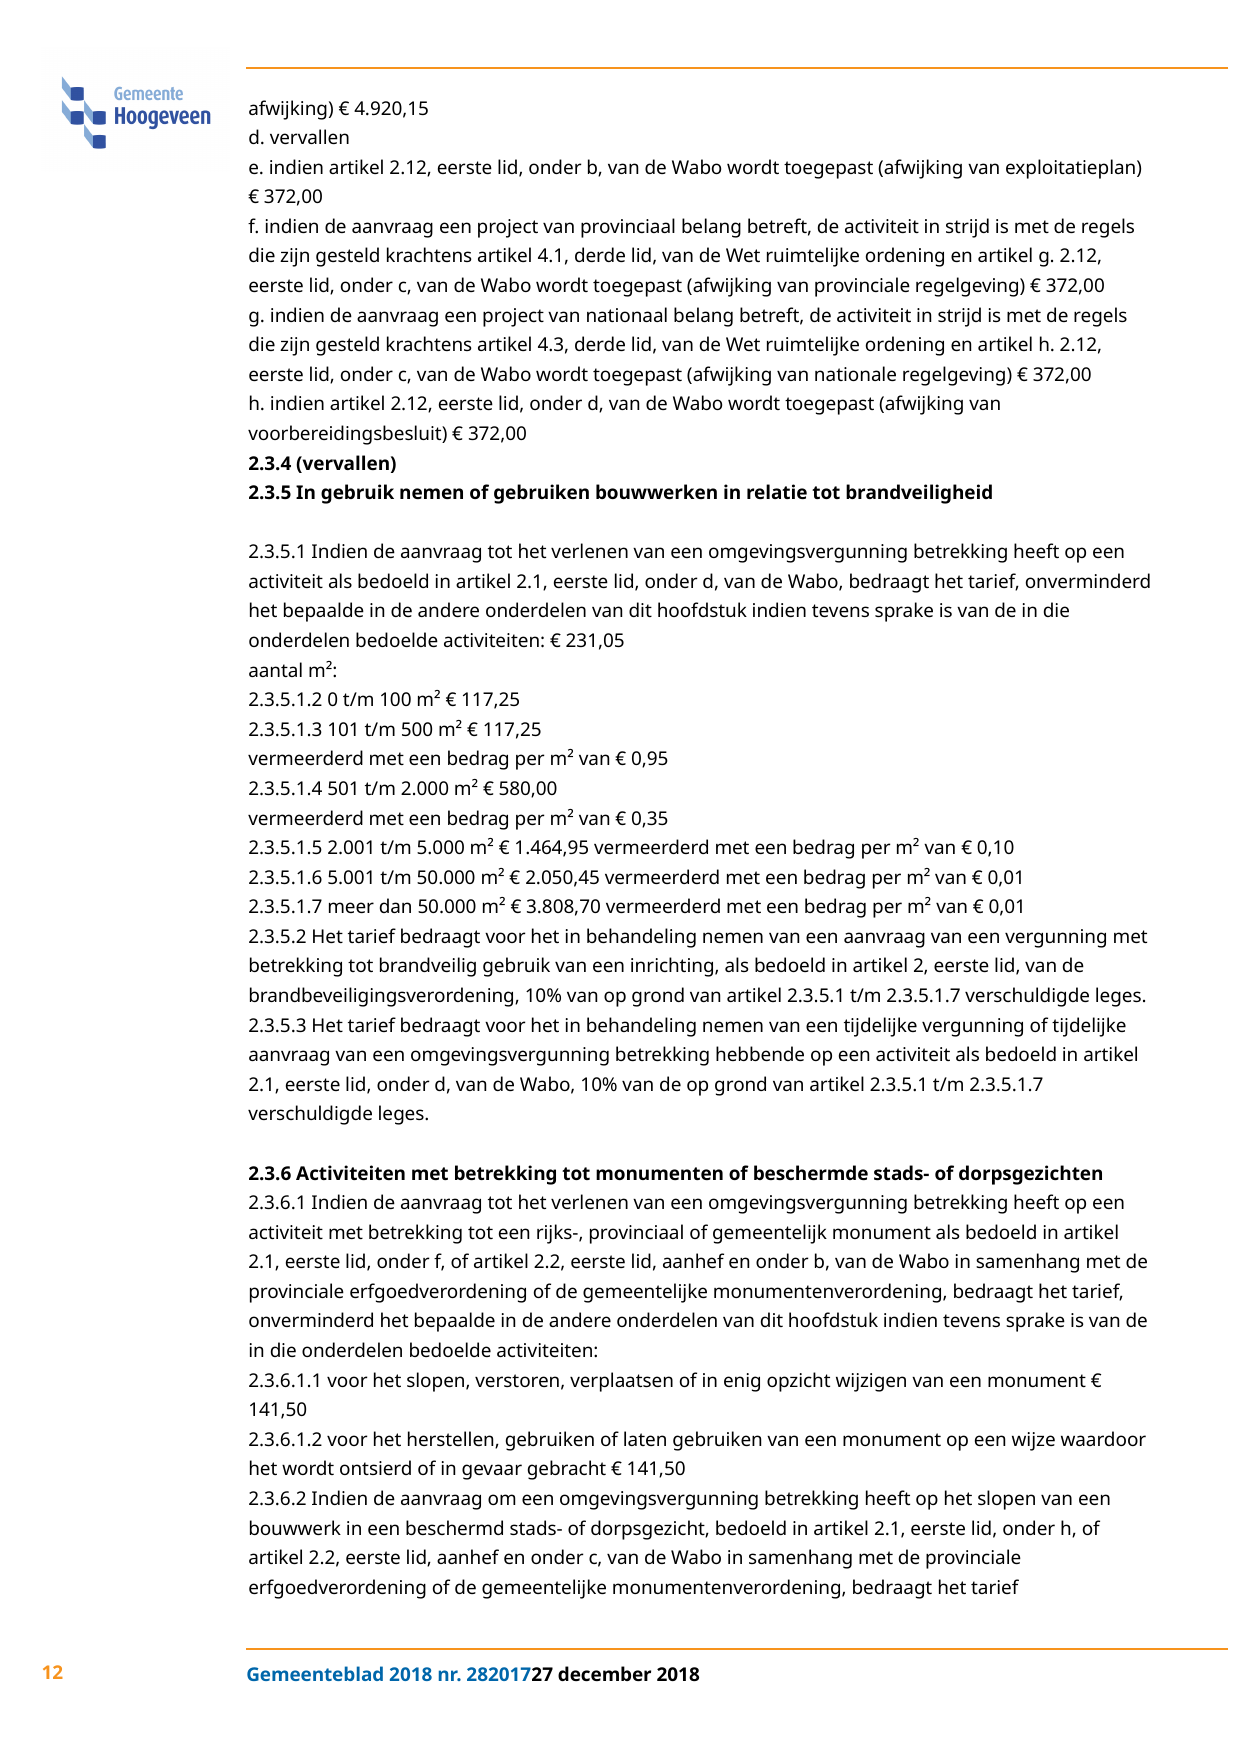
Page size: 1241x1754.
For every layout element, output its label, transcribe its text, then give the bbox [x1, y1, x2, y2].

text 2.3.6 Activiteiten met betrekking tot monumenten of beschermde stads- of dorpsgezichten [248, 1160, 1152, 1186]
text 2.3.5.1.2 0 t/m 100 m² € 117,25 [248, 686, 1152, 712]
text e. indien artikel 2.12, eerste lid, onder b, van de Wabo wordt toegepast (afwijking van exploitatieplan) € 372,00 [248, 154, 1152, 209]
text 2.3.5.1.3 101 t/m 500 m² € 117,25 [248, 716, 1152, 742]
text d. vervallen [248, 124, 1152, 150]
text 2.3.5.1.7 meer dan 50.000 m² € 3.808,70 vermeerderd met een bedrag per m² van € 0,01 [248, 893, 1152, 919]
text 2.3.6.2 Indien de aanvraag om een omgevingsvergunning betrekking heeft op het slopen van een bouwwerk in een beschermd stads- of dorpsgezicht, bedoeld in artikel 2.1, eerste lid, onder h, of artikel 2.2, eerste lid, aanhef en onder c, van de Wabo in samenhang met de provinciale erfgoedverordening of de gemeentelijke monumentenverordening, bedraagt het tarief [248, 1485, 1152, 1600]
text afwijking) € 4.920,15 [248, 95, 1152, 121]
text vermeerderd met een bedrag per m² van € 0,35 [248, 805, 1152, 831]
text vermeerderd met een bedrag per m² van € 0,95 [248, 746, 1152, 771]
text 2.3.4 (vervallen) [248, 450, 1152, 476]
text h. indien artikel 2.12, eerste lid, onder d, van de Wabo wordt toegepast (afwijking van voorbereidingsbesluit) € 372,00 [248, 391, 1152, 446]
text f. indien de aanvraag een project van provinciaal belang betreft, de activiteit in strijd is met de regels die zijn gesteld krachtens artikel 4.1, derde lid, van de Wet ruimtelijke ordening en artikel g. 2.12, eerste lid, onder c, van de Wabo wordt toegepast (afwijking van provinciale regelgeving) € 372,00 [248, 213, 1152, 298]
text 2.3.5.1.6 5.001 t/m 50.000 m² € 2.050,45 vermeerderd met een bedrag per m² van € 0,01 [248, 864, 1152, 890]
text aantal m²: [248, 657, 1152, 683]
text 2.3.6.1.2 voor het herstellen, gebruiken of laten gebruiken van een monument op een wijze waardoor het wordt ontsierd of in gevaar gebracht € 141,50 [248, 1426, 1152, 1481]
text g. indien de aanvraag een project van nationaal belang betreft, de activiteit in strijd is met de regels die zijn gesteld krachtens artikel 4.3, derde lid, van de Wet ruimtelijke ordening en artikel h. 2.12, eerste lid, onder c, van de Wabo wordt toegepast (afwijking van nationale regelgeving) € 372,00 [248, 302, 1152, 387]
text 2.3.5.3 Het tarief bedraagt voor het in behandeling nemen van een tijdelijke vergunning of tijdelijke aanvraag van een omgevingsvergunning betrekking hebbende op een activiteit als bedoeld in artikel 2.1, eerste lid, onder d, van de Wabo, 10% van de op grond van artikel 2.3.5.1 t/m 2.3.5.1.7 verschuldigde leges. [248, 1012, 1152, 1126]
picture [41, 47, 231, 172]
text 2.3.6.1.1 voor het slopen, verstoren, verplaatsen of in enig opzicht wijzigen van een monument € 141,50 [248, 1367, 1152, 1422]
text 2.3.5.2 Het tarief bedraagt voor het in behandeling nemen van een aanvraag van een vergunning met betrekking tot brandveilig gebruik van een inrichting, als bedoeld in artikel 2, eerste lid, van de brandbeveiligingsverordening, 10% van op grond van artikel 2.3.5.1 t/m 2.3.5.1.7 verschuldigde leges. [248, 923, 1152, 1008]
text 2.3.5 In gebruik nemen of gebruiken bouwwerken in relatie tot brandveiligheid [248, 479, 1152, 505]
text 2.3.5.1 Indien de aanvraag tot het verlenen van een omgevingsvergunning betrekking heeft op een activiteit als bedoeld in artikel 2.1, eerste lid, onder d, van de Wabo, bedraagt het tarief, onverminderd het bepaalde in de andere onderdelen van dit hoofdstuk indien tevens sprake is van de in die onderdelen bedoelde activiteiten: € 231,05 [248, 538, 1152, 653]
text 2.3.6.1 Indien de aanvraag tot het verlenen van een omgevingsvergunning betrekking heeft op een activiteit met betrekking tot een rijks-, provinciaal of gemeentelijk monument als bedoeld in artikel 2.1, eerste lid, onder f, of artikel 2.2, eerste lid, aanhef en onder b, van de Wabo in samenhang met de provinciale erfgoedverordening of de gemeentelijke monumentenverordening, bedraagt het tarief, onverminderd het bepaalde in de andere onderdelen van dit hoofdstuk indien tevens sprake is van de in die onderdelen bedoelde activiteiten: [248, 1189, 1152, 1363]
text 2.3.5.1.5 2.001 t/m 5.000 m² € 1.464,95 vermeerderd met een bedrag per m² van € 0,10 [248, 834, 1152, 860]
text 2.3.5.1.4 501 t/m 2.000 m² € 580,00 [248, 775, 1152, 801]
